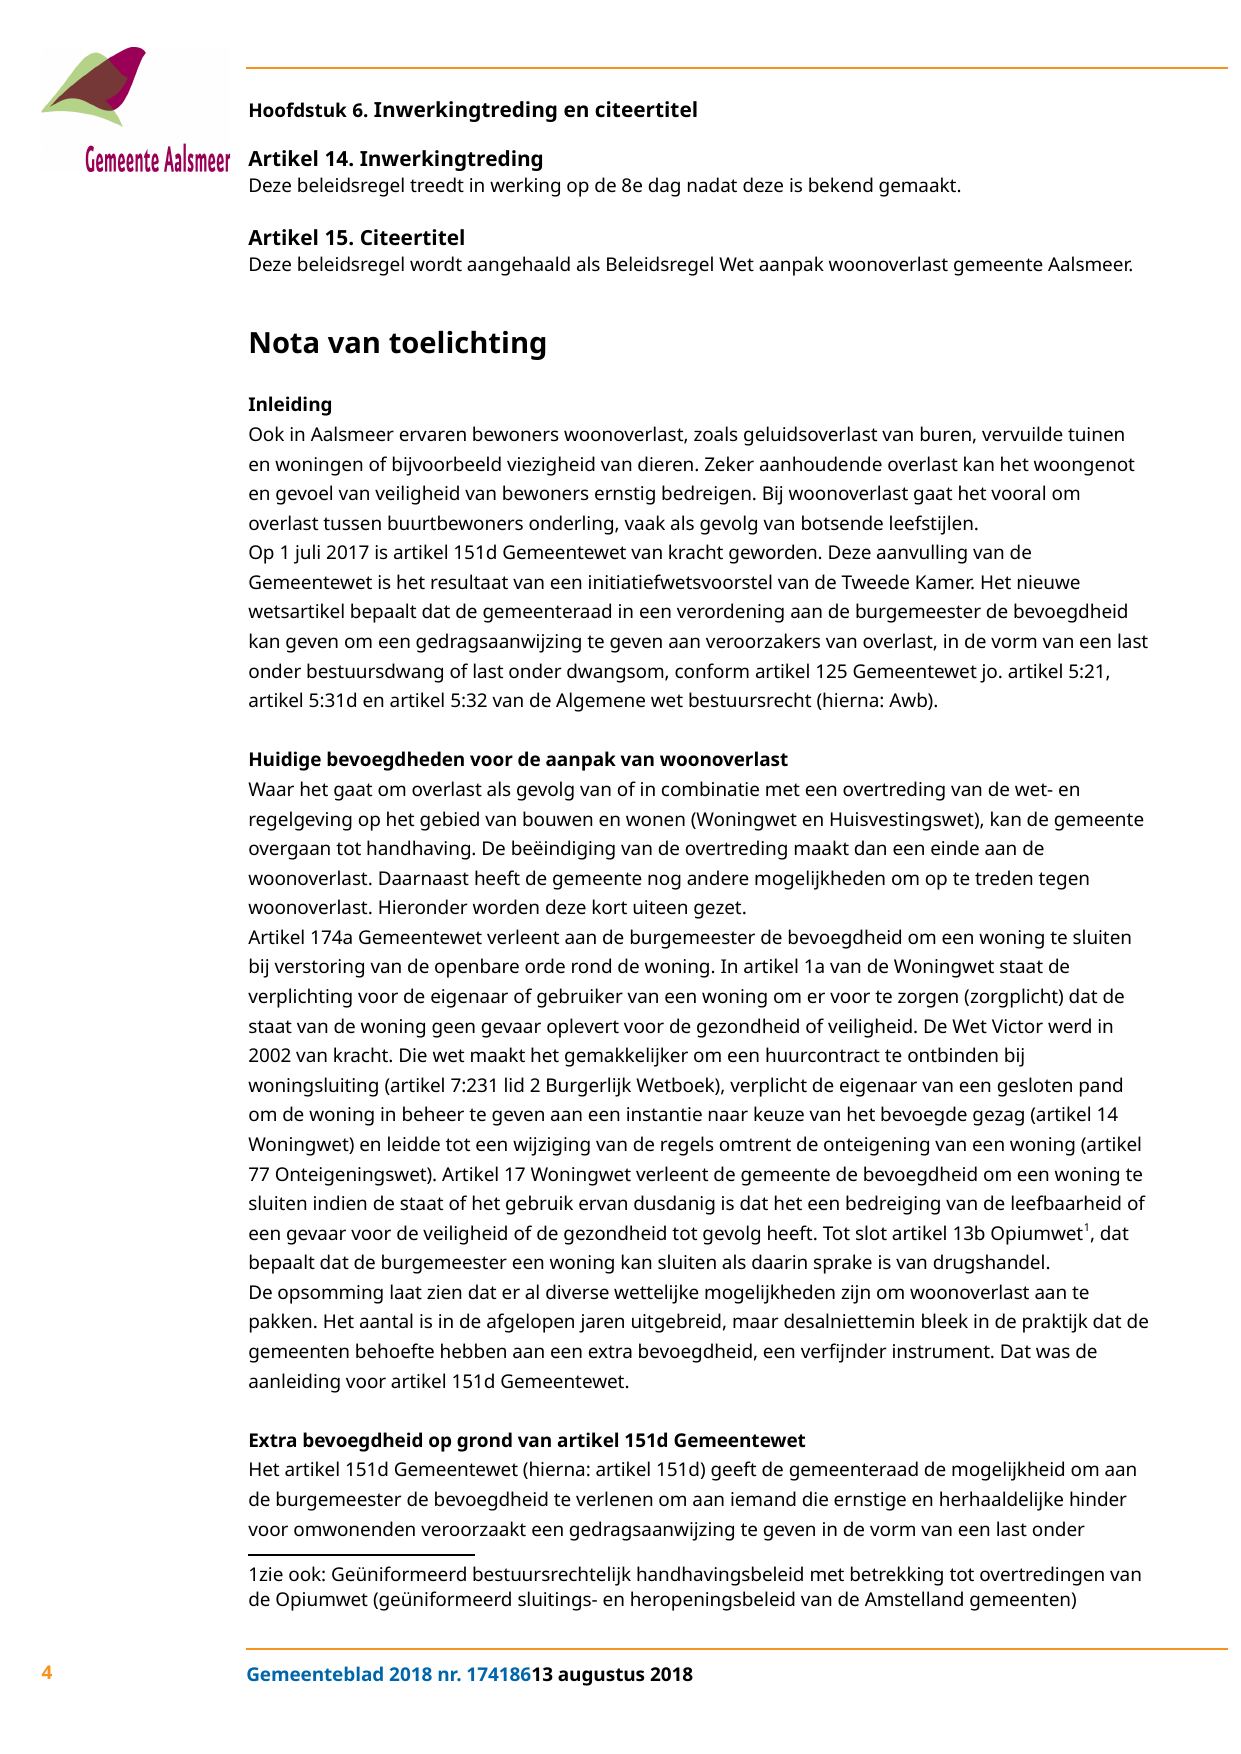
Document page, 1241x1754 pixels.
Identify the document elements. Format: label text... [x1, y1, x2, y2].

text Op 1 juli 2017 is artikel 151d Gemeentewet van kracht geworden. Deze aanvulling van de Gemeentewet is het resultaat van een initiatiefwetsvoorstel van de Tweede Kamer. Het nieuwe wetsartikel bepaalt dat de gemeenteraad in een verordening aan de burgemeester de bevoegdheid kan geven om een gedragsaanwijzing te geven aan veroorzakers van overlast, in de vorm van een last onder bestuursdwang of last onder dwangsom, conform artikel 125 Gemeentewet jo. artikel 5:21, artikel 5:31d en artikel 5:32 van de Algemene wet bestuursrecht (hierna: Awb). [248, 539, 1152, 713]
text Het artikel 151d Gemeentewet (hierna: artikel 151d) geeft de gemeenteraad de mogelijkheid om aan de burgemeester de bevoegdheid te verlenen om aan iemand die ernstige en herhaaldelijke hinder voor omwonenden veroorzaakt een gedragsaanwijzing te geven in de vorm van een last onder [248, 1457, 1152, 1541]
text Artikel 174a Gemeentewet verleent aan de burgemeester de bevoegdheid om een woning te sluiten bij verstoring van de openbare orde rond de woning. In artikel 1a van de Woningwet staat de verplichting voor de eigenaar of gebruiker van een woning om er voor te zorgen (zorgplicht) dat de staat van de woning geen gevaar oplevert voor de gezondheid of veiligheid. De Wet Victor werd in 2002 van kracht. Die wet maakt het gemakkelijker om een huurcontract te ontbinden bij woningsluiting (artikel 7:231 lid 2 Burgerlijk Wetboek), verplicht de eigenaar van een gesloten pand om de woning in beheer te geven aan een instantie naar keuze van het bevoegde gezag (artikel 14 Woningwet) en leidde tot een wijziging van de regels omtrent de onteigening van een woning (artikel 77 Onteigeningswet). Artikel 17 Woningwet verleent de gemeente de bevoegdheid om een woning te sluiten indien de staat of het gebruik ervan dusdanig is dat het een bedreiging van de leefbaarheid of een gevaar voor de veiligheid of de gezondheid tot gevolg heeft. Tot slot artikel 13b Opiumwet, dat bepaalt dat de burgemeester een woning kan sluiten als daarin sprake is van drugshandel. [248, 924, 1152, 1275]
text Artikel 14. Inwerkingtreding [248, 144, 1152, 172]
text Extra bevoegdheid op grond van artikel 151d Gemeentewet [248, 1427, 1152, 1453]
text Ook in Aalsmeer ervaren bewoners woonoverlast, zoals geluidsoverlast van buren, vervuilde tuinen en woningen of bijvoorbeeld viezigheid van dieren. Zeker aanhoudende overlast kan het woongenot en gevoel van veiligheid van bewoners ernstig bedreigen. Bij woonoverlast gaat het vooral om overlast tussen buurtbewoners onderling, vaak als gevolg van botsende leefstijlen. [248, 421, 1152, 536]
text Nota van toelichting [248, 323, 1152, 362]
picture [41, 47, 231, 172]
text Inleiding [248, 392, 1152, 417]
text Deze beleidsregel wordt aangehaald als Beleidsregel Wet aanpak woonoverlast gemeente Aalsmeer. [248, 251, 1152, 277]
text zie ook: Geüniformeerd bestuursrechtelijk handhavingsbeleid met betrekking tot overtredingen van de Opiumwet (geüniformeerd sluitings- en heropeningsbeleid van de Amstelland gemeenten) [248, 1561, 1152, 1612]
text Waar het gaat om overlast als gevolg van of in combinatie met een overtreding van de wet- en regelgeving op het gebied van bouwen en wonen (Woningwet en Huisvestingswet), kan de gemeente overgaan tot handhaving. De beëindiging van de overtreding maakt dan een einde aan de woonoverlast. Daarnaast heeft de gemeente nog andere mogelijkheden om op te treden tegen woonoverlast. Hieronder worden deze kort uiteen gezet. [248, 776, 1152, 920]
text De opsomming laat zien dat er al diverse wettelijke mogelijkheden zijn om woonoverlast aan te pakken. Het aantal is in de afgelopen jaren uitgebreid, maar desalniettemin bleek in de praktijk dat de gemeenten behoefte hebben aan een extra bevoegdheid, een verfijnder instrument. Dat was de aanleiding voor artikel 151d Gemeentewet. [248, 1279, 1152, 1393]
text Deze beleidsregel treedt in werking op de 8e dag nadat deze is bekend gemaakt. [248, 172, 1152, 198]
text Huidige bevoegdheden voor de aanpak van woonoverlast [248, 747, 1152, 772]
text Artikel 15. Citeertitel [248, 223, 1152, 251]
text Hoofdstuk 6. Inwerkingtreding en citeertitel [248, 95, 1152, 123]
